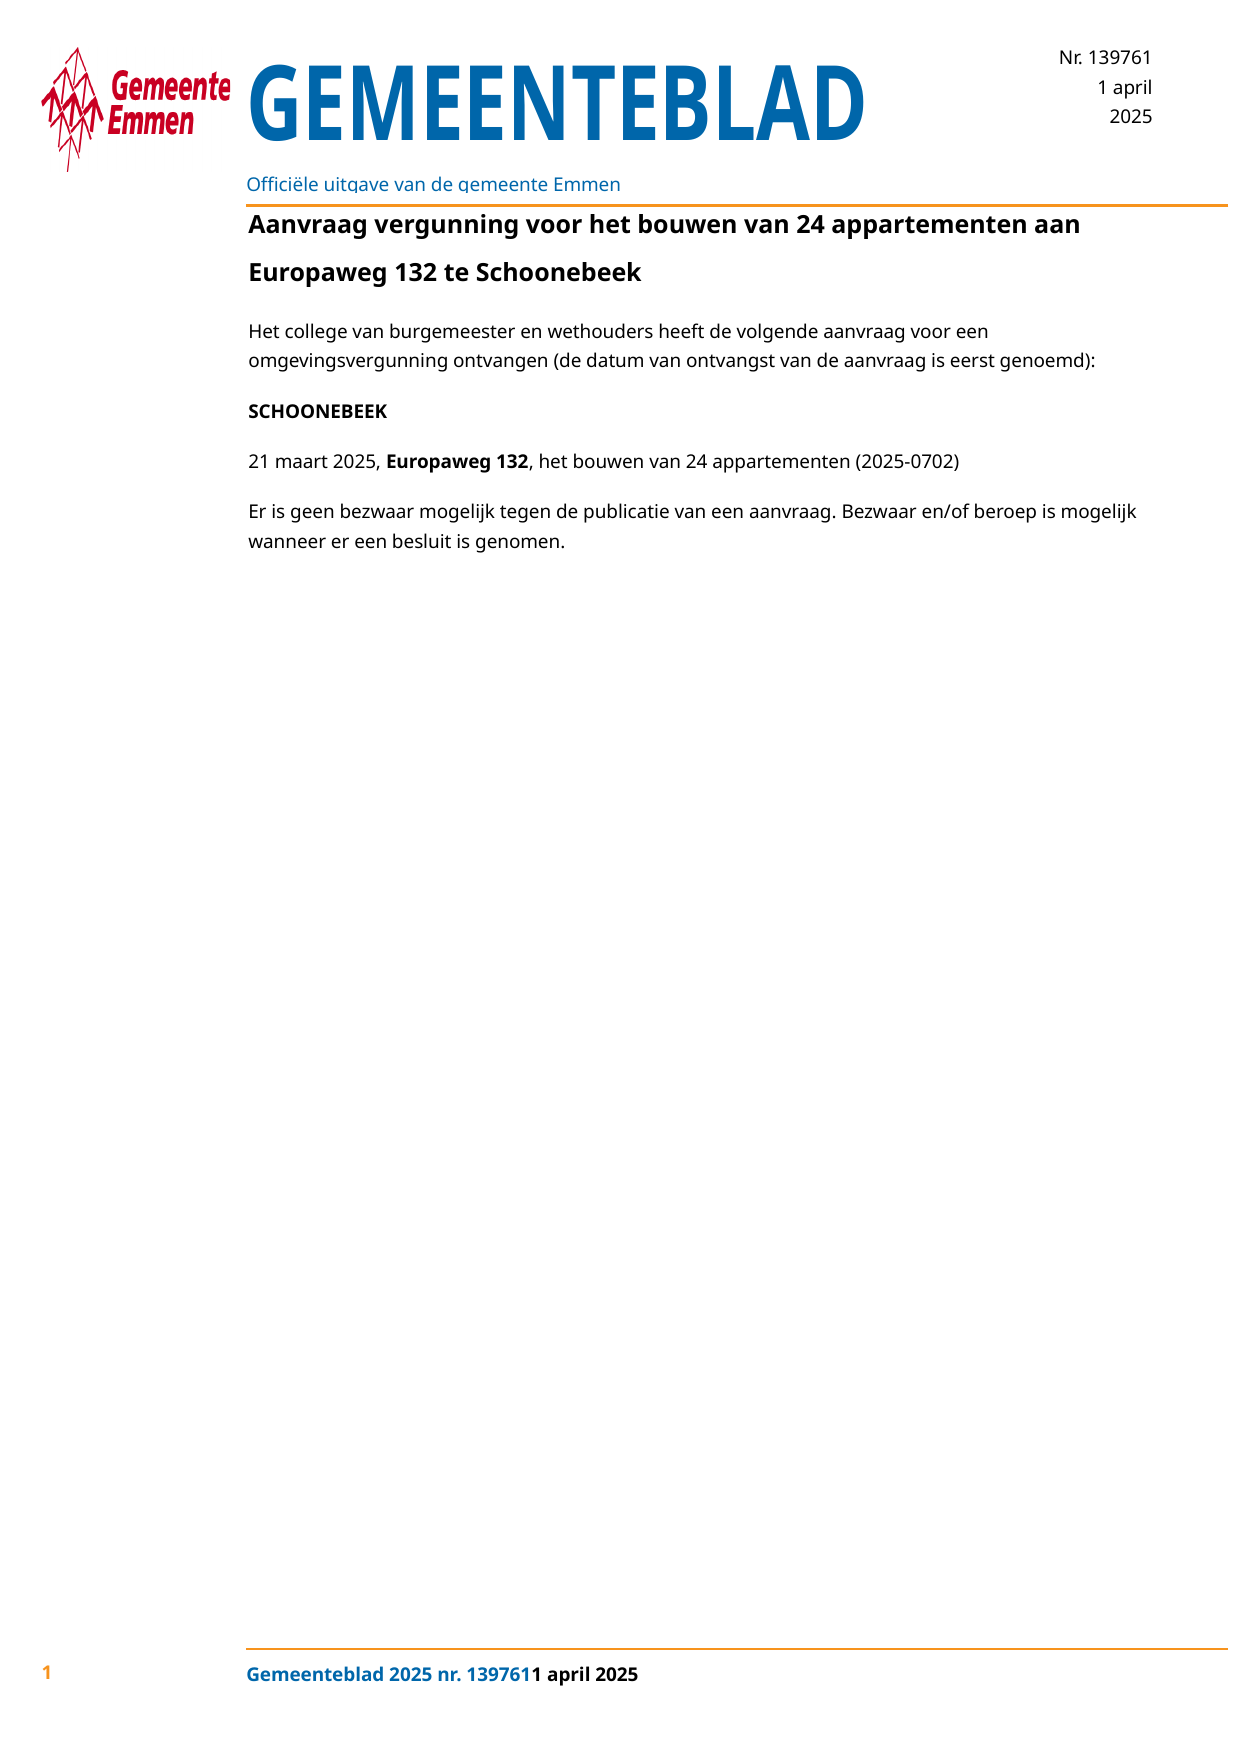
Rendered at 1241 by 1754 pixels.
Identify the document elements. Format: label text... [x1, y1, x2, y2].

text 21 maart 2025, Europaweg 132, het bouwen van 24 appartementen (2025-0702) [248, 448, 1152, 474]
text SCHOONEBEEK [248, 398, 1152, 424]
picture [41, 47, 231, 172]
text Aanvraag vergunning voor het bouwen van 24 appartementen aan Europaweg 132 te Schoonebeek [248, 207, 1152, 288]
text Het college van burgemeester en wethouders heeft de volgende aanvraag voor een omgevingsvergunning ontvangen (de datum van ontvangst van de aanvraag is eerst genoemd): [248, 318, 1152, 373]
text Er is geen bezwaar mogelijk tegen de publicatie van een aanvraag. Bezwaar en/of beroep is mogelijk wanneer er een besluit is genomen. [248, 499, 1152, 554]
